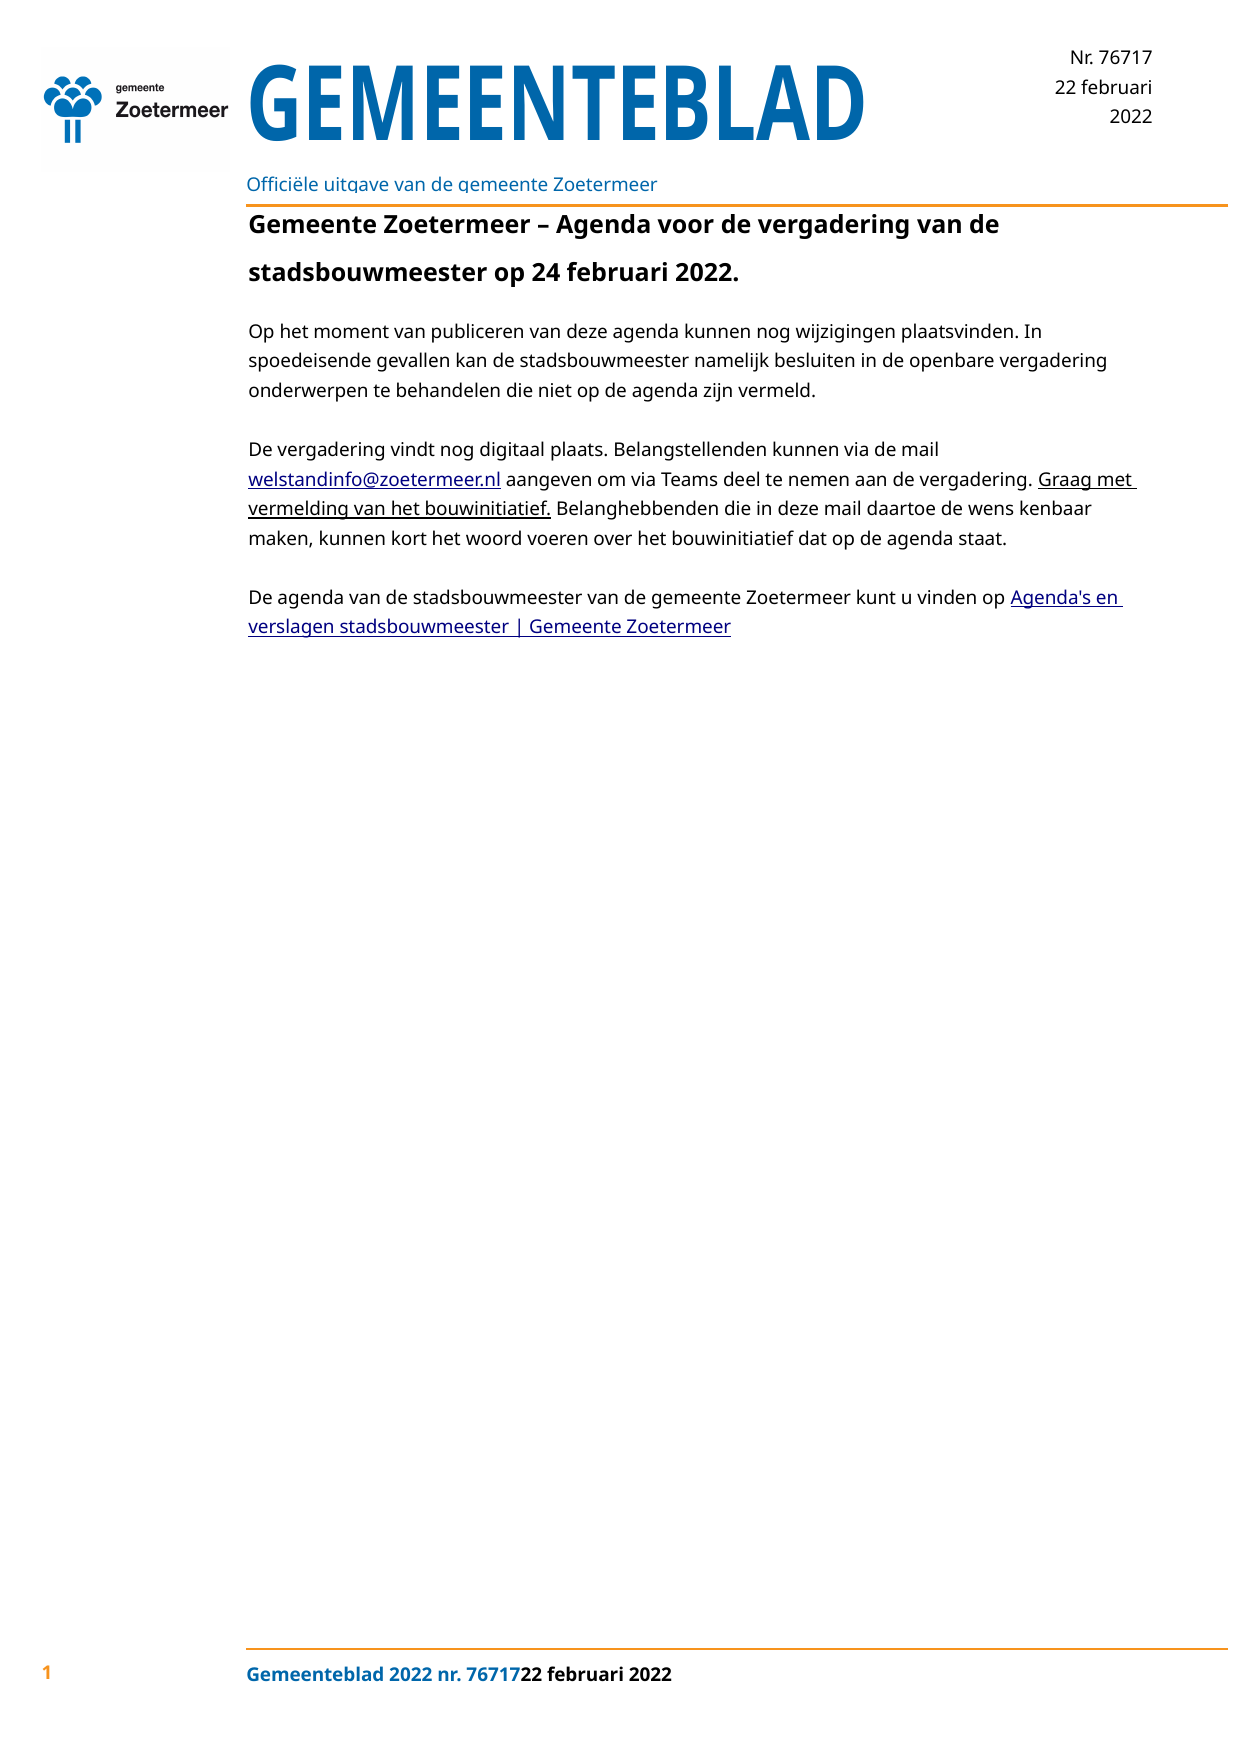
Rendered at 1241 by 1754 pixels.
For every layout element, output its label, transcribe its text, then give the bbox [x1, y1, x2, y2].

text Gemeente Zoetermeer – Agenda voor de vergadering van de stadsbouwmeester op 24 februari 2022. [248, 207, 1152, 288]
picture [41, 47, 231, 172]
text De vergadering vindt nog digitaal plaats. Belangstellenden kunnen via de mail welstandinfo@zoetermeer.nl aangeven om via Teams deel te nemen aan de vergadering. Graag met vermelding van het bouwinitiatief. Belanghebbenden die in deze mail daartoe de wens kenbaar maken, kunnen kort het woord voeren over het bouwinitiatief dat op de agenda staat. [248, 436, 1152, 551]
text Op het moment van publiceren van deze agenda kunnen nog wijzigingen plaatsvinden. In spoedeisende gevallen kan de stadsbouwmeester namelijk besluiten in de openbare vergadering onderwerpen te behandelen die niet op de agenda zijn vermeld. [248, 318, 1152, 403]
text De agenda van de stadsbouwmeester van de gemeente Zoetermeer kunt u vinden op Agenda's en verslagen stadsbouwmeester | Gemeente Zoetermeer [248, 584, 1152, 639]
